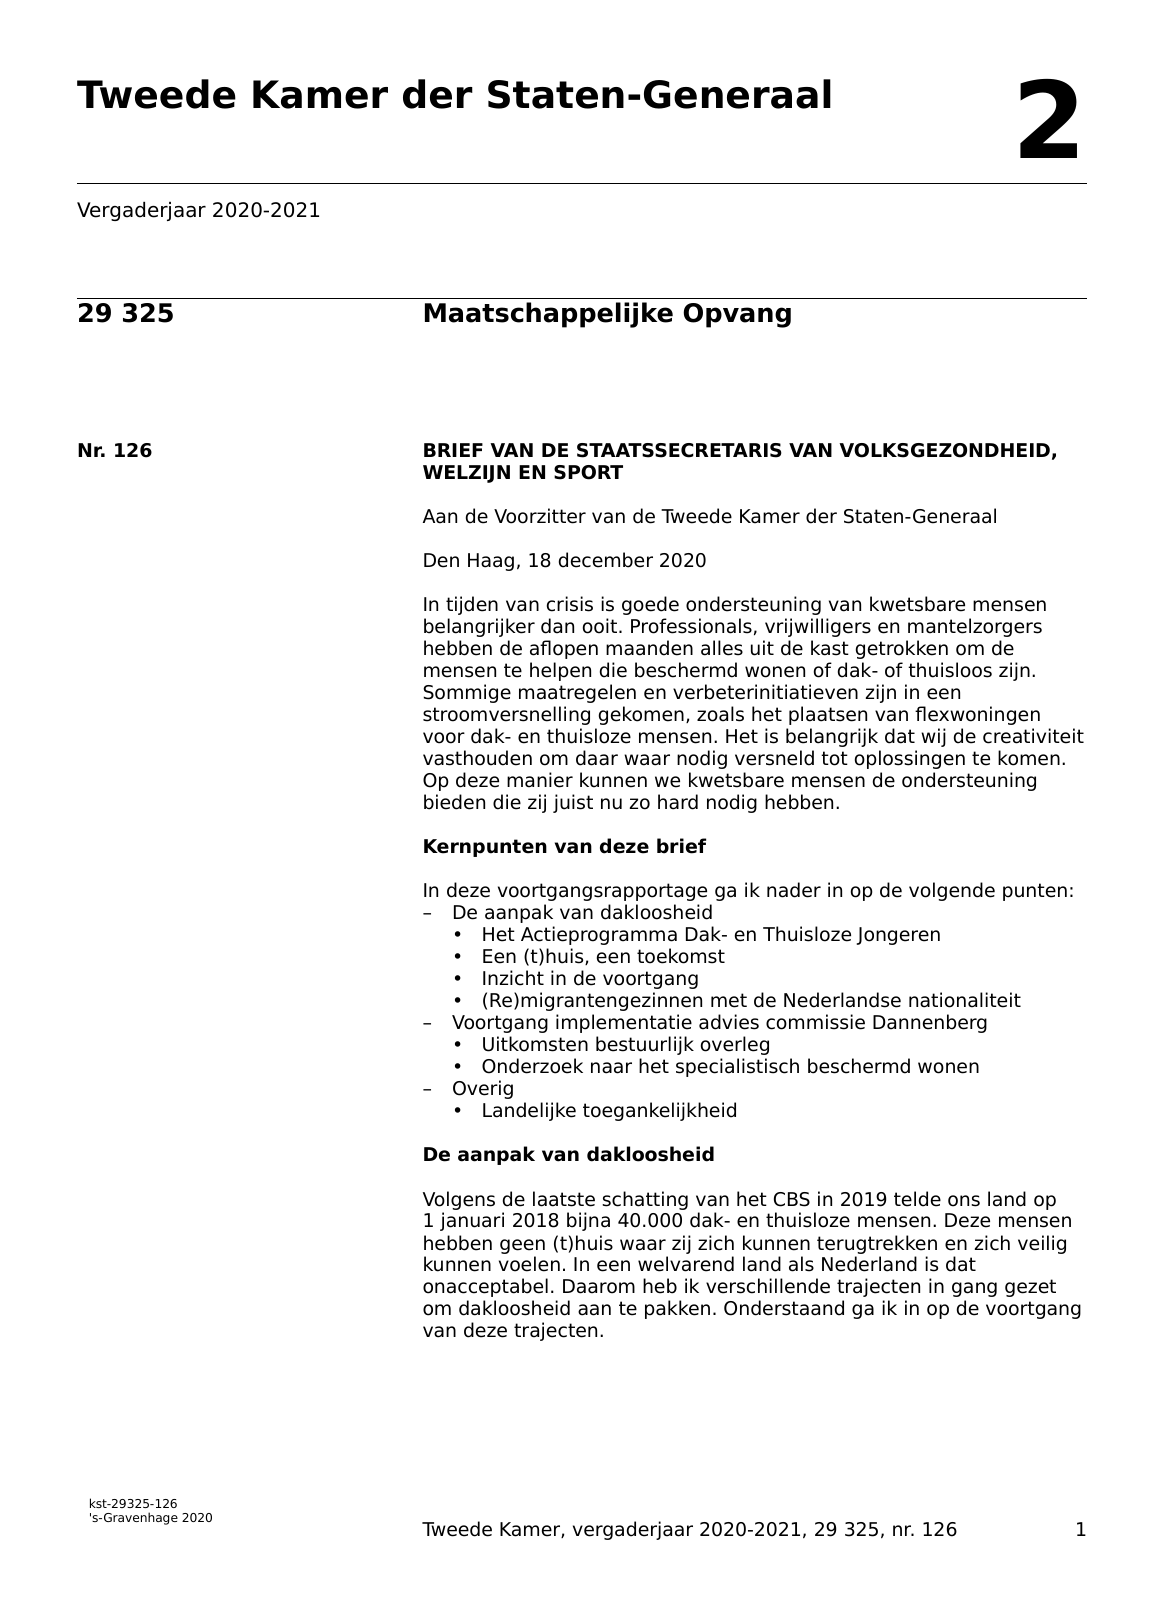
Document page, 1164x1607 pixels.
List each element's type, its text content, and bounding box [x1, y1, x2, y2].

text Volgens de laatste schatting van het CBS in 2019 telde ons land op 1 januari 2018 bijna 40.000 dak- en thuisloze mensen. Deze mensen hebben geen (t)huis waar zij zich kunnen terugtrekken en zich veilig kunnen voelen. In een welvarend land als Nederland is dat onacceptabel. Daarom heb ik verschillende trajecten in gang gezet om dakloosheid aan te pakken. Onderstaand ga ik in op de voortgang van deze trajecten. [422, 1188, 1087, 1342]
text In deze voortgangsrapportage ga ik nader in op de volgende punten: [422, 880, 1087, 902]
text • (Re)migrantengezinnen met de Nederlandse nationaliteit [452, 990, 1087, 1012]
text • Het Actieprogramma Dak- en Thuisloze Jongeren [452, 924, 1087, 946]
text Aan de Voorzitter van de Tweede Kamer der Staten-Generaal [422, 506, 1087, 528]
text – Voortgang implementatie advies commissie Dannenberg [422, 1012, 1087, 1034]
text • Onderzoek naar het specialistisch beschermd wonen [452, 1056, 1087, 1078]
subtitle Kernpunten van deze brief [422, 836, 1087, 858]
subtitle De aanpak van dakloosheid [422, 1144, 1087, 1166]
text kst-29325-126 [88, 1497, 323, 1511]
text – De aanpak van dakloosheid [422, 902, 1087, 924]
text • Inzicht in de voortgang [452, 968, 1087, 990]
subtitle 29 325 Maatschappelijke Opvang [77, 299, 1087, 329]
text 's-Gravenhage 2020 [88, 1511, 323, 1525]
text • Een (t)huis, een toekomst [452, 946, 1087, 968]
text • Uitkomsten bestuurlijk overleg [452, 1034, 1087, 1056]
text • Landelijke toegankelijkheid [452, 1100, 1087, 1122]
text Den Haag, 18 december 2020 [422, 550, 1087, 572]
table_header Tweede Kamer der Staten-Generaal [77, 59, 886, 183]
table_cell Vergaderjaar 2020-2021 [77, 184, 1087, 298]
text – Overig [422, 1078, 1087, 1100]
text In tijden van crisis is goede ondersteuning van kwetsbare mensen belangrijker dan ooit. Professionals, vrijwilligers en mantelzorgers hebben de aflopen maanden alles uit de kast getrokken om de mensen te helpen die beschermd wonen of dak- of thuisloos zijn. Sommige maatregelen en verbeterinitiatieven zijn in een stroomversnelling gekomen, zoals het plaatsen van flexwoningen voor dak- en thuisloze mensen. Het is belangrijk dat wij de creativiteit vasthouden om daar waar nodig versneld tot oplossingen te komen. Op deze manier kunnen we kwetsbare mensen de ondersteuning bieden die zij juist nu zo hard nodig hebben. [422, 594, 1087, 814]
subtitle Nr. 126 BRIEF VAN DE STAATSSECRETARIS VAN VOLKSGEZONDHEID, WELZIJN EN SPORT [77, 440, 1087, 484]
table_header 2 [886, 59, 1087, 183]
